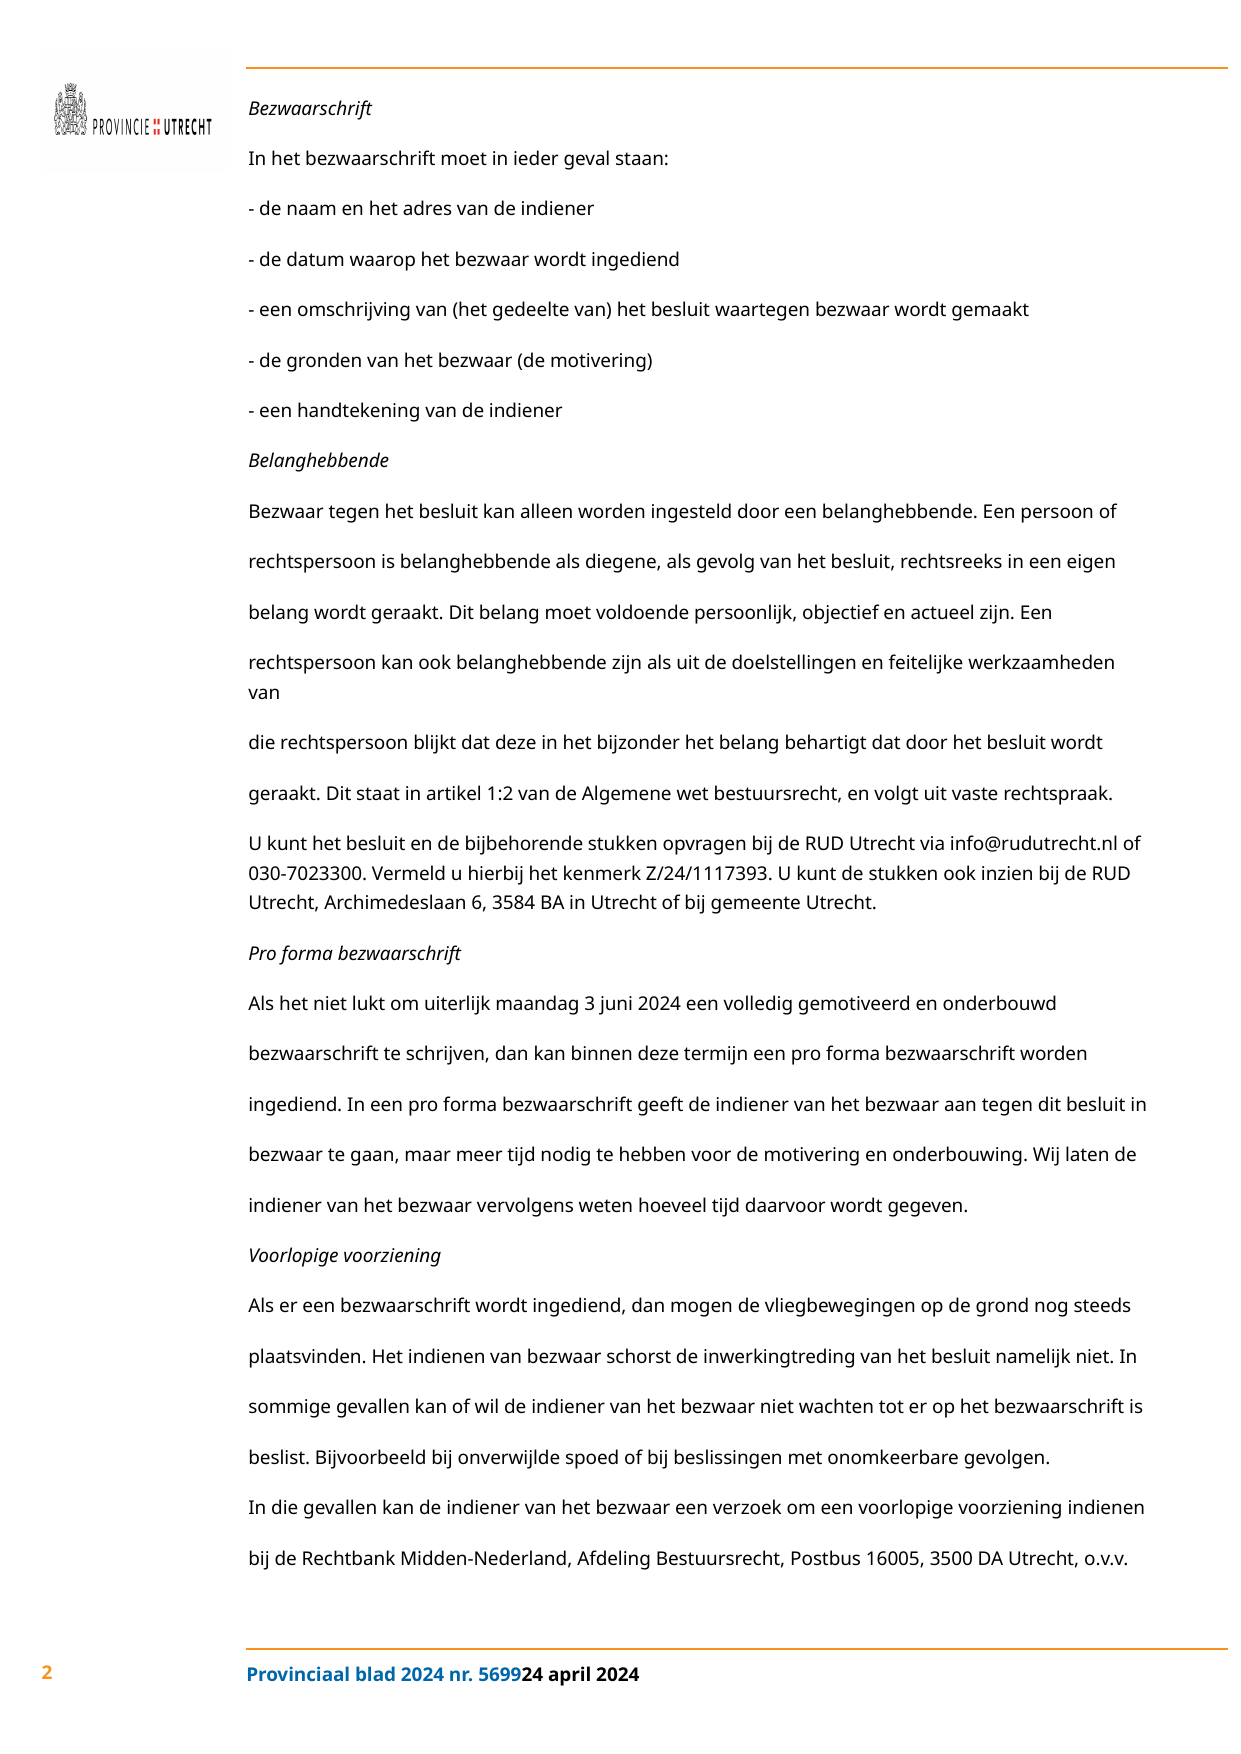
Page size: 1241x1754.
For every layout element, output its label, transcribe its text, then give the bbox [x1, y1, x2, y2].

text ingediend. In een pro forma bezwaarschrift geeft de indiener van het bezwaar aan tegen dit besluit in [248, 1091, 1152, 1117]
text Als er een bezwaarschrift wordt ingediend, dan mogen de vliegbewegingen op de grond nog steeds [248, 1293, 1152, 1318]
text Bezwaar tegen het besluit kan alleen worden ingesteld door een belanghebbende. Een persoon of [248, 498, 1152, 524]
text Voorlopige voorziening [248, 1242, 1152, 1268]
text belang wordt geraakt. Dit belang moet voldoende persoonlijk, objectief en actueel zijn. Een [248, 599, 1152, 625]
text geraakt. Dit staat in artikel 1:2 van de Algemene wet bestuursrecht, en volgt uit vaste rechtspraak. [248, 780, 1152, 806]
text In die gevallen kan de indiener van het bezwaar een verzoek om een voorlopige voorziening indienen [248, 1494, 1152, 1520]
text Als het niet lukt om uiterlijk maandag 3 juni 2024 een volledig gemotiveerd en onderbouwd [248, 990, 1152, 1016]
text U kunt het besluit en de bijbehorende stukken opvragen bij de RUD Utrecht via info@rudutrecht.nl of 030-7023300. Vermeld u hierbij het kenmerk Z/24/1117393. U kunt de stukken ook inzien bij de RUD Utrecht, Archimedeslaan 6, 3584 BA in Utrecht of bij gemeente Utrecht. [248, 830, 1152, 915]
text rechtspersoon kan ook belanghebbende zijn als uit de doelstellingen en feitelijke werkzaamheden van [248, 649, 1152, 705]
text - de naam en het adres van de indiener [248, 196, 1152, 221]
text bezwaarschrift te schrijven, dan kan binnen deze termijn een pro forma bezwaarschrift worden [248, 1041, 1152, 1066]
text sommige gevallen kan of wil de indiener van het bezwaar niet wachten tot er op het bezwaarschrift is [248, 1393, 1152, 1419]
text - de datum waarop het bezwaar wordt ingediend [248, 246, 1152, 272]
text - een omschrijving van (het gedeelte van) het besluit waartegen bezwaar wordt gemaakt [248, 296, 1152, 322]
text Bezwaarschrift [248, 95, 1152, 121]
text - een handtekening van de indiener [248, 397, 1152, 423]
text rechtspersoon is belanghebbende als diegene, als gevolg van het besluit, rechtsreeks in een eigen [248, 548, 1152, 574]
text plaatsvinden. Het indienen van bezwaar schorst de inwerkingtreding van het besluit namelijk niet. In [248, 1343, 1152, 1369]
text Belanghebbende [248, 448, 1152, 473]
picture [41, 47, 231, 172]
text Pro forma bezwaarschrift [248, 940, 1152, 966]
text indiener van het bezwaar vervolgens weten hoeveel tijd daarvoor wordt gegeven. [248, 1192, 1152, 1218]
text - de gronden van het bezwaar (de motivering) [248, 347, 1152, 373]
text In het bezwaarschrift moet in ieder geval staan: [248, 145, 1152, 171]
text beslist. Bijvoorbeeld bij onverwijlde spoed of bij beslissingen met onomkeerbare gevolgen. [248, 1444, 1152, 1470]
text bij de Rechtbank Midden-Nederland, Afdeling Bestuursrecht, Postbus 16005, 3500 DA Utrecht, o.v.v. [248, 1545, 1152, 1571]
text die rechtspersoon blijkt dat deze in het bijzonder het belang behartigt dat door het besluit wordt [248, 729, 1152, 755]
text bezwaar te gaan, maar meer tijd nodig te hebben voor de motivering en onderbouwing. Wij laten de [248, 1141, 1152, 1167]
